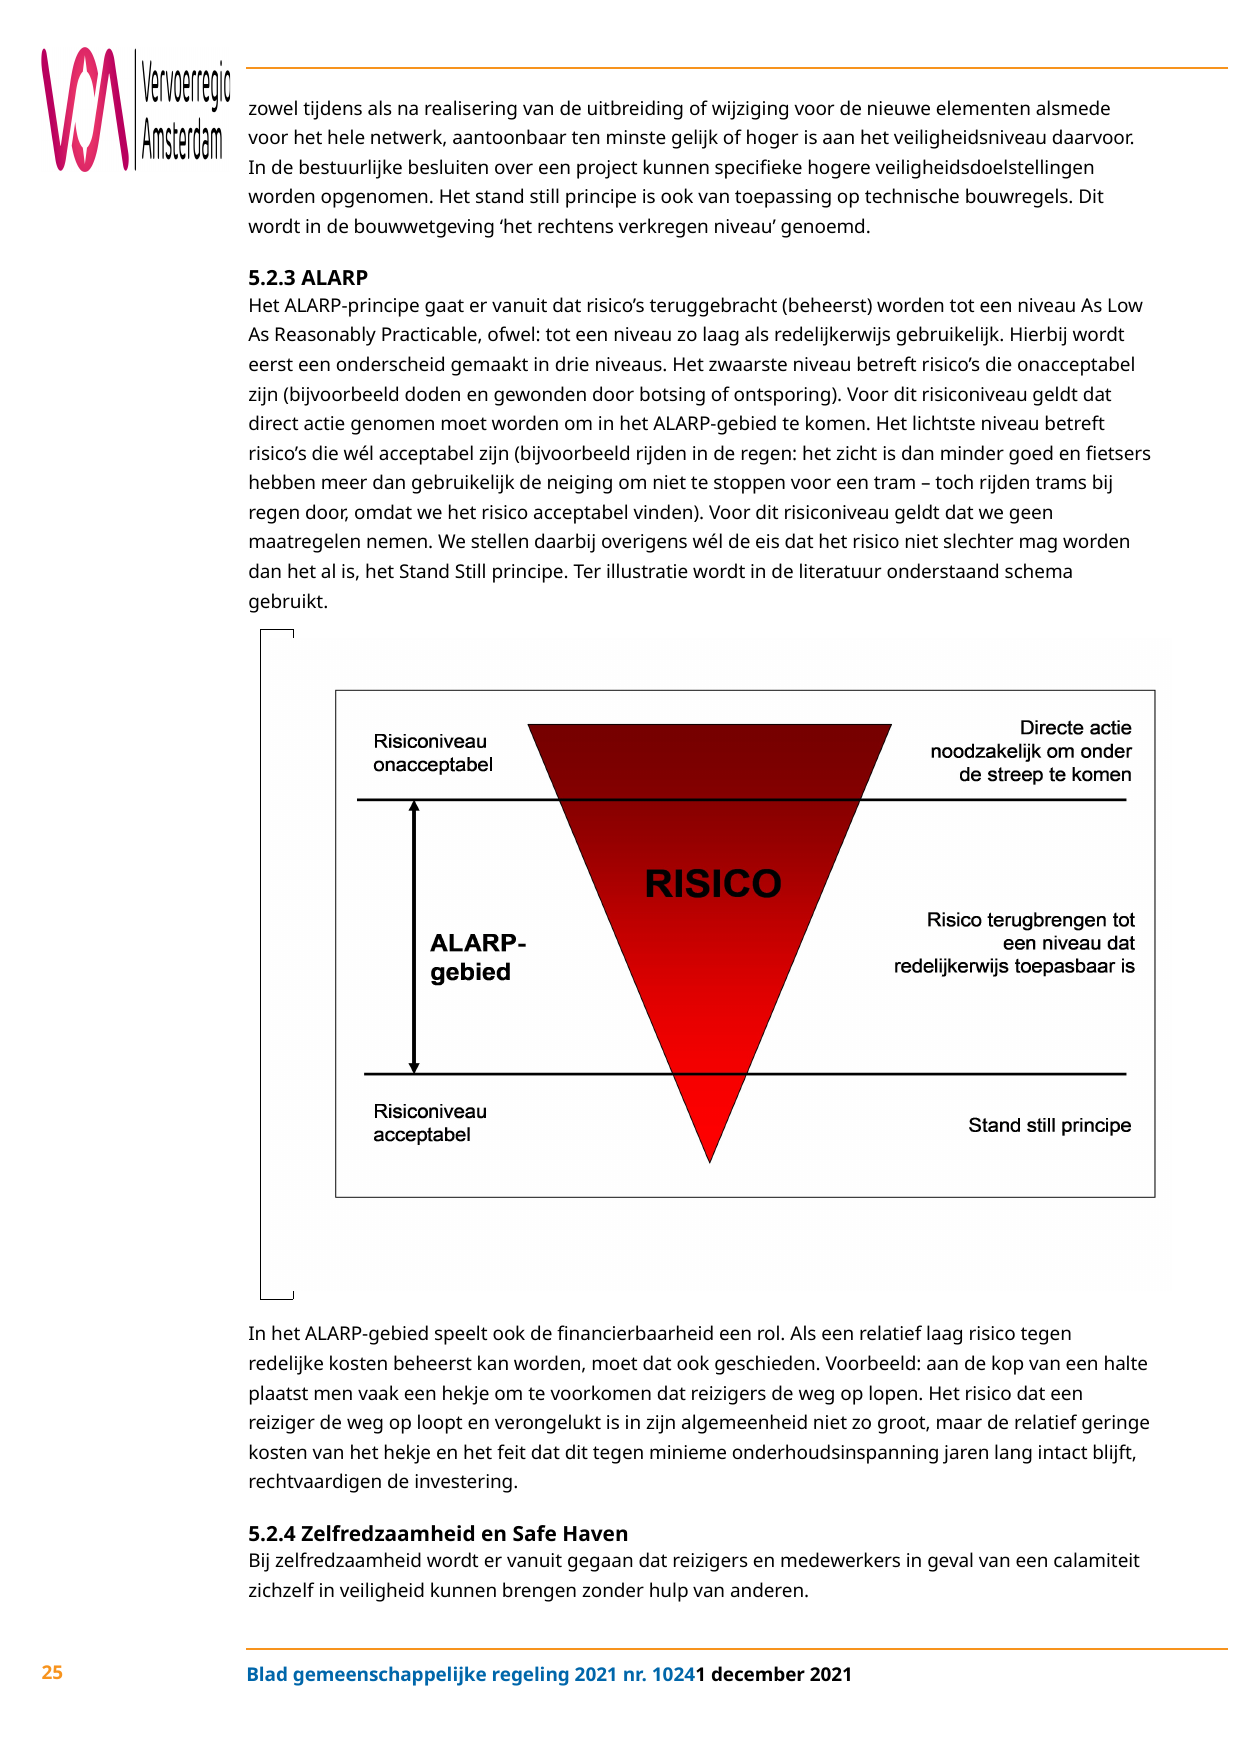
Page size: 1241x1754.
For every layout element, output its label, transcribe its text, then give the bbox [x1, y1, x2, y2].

text Het ALARP-principe gaat er vanuit dat risico’s teruggebracht (beheerst) worden tot een niveau As Low As Reasonably Practicable, ofwel: tot een niveau zo laag als redelijkerwijs gebruikelijk. Hierbij wordt eerst een onderscheid gemaakt in drie niveaus. Het zwaarste niveau betreft risico’s die onacceptabel zijn (bijvoorbeeld doden en gewonden door botsing of ontsporing). Voor dit risiconiveau geldt dat direct actie genomen moet worden om in het ALARP-gebied te komen. Het lichtste niveau betreft risico’s die wél acceptabel zijn (bijvoorbeeld rijden in de regen: het zicht is dan minder goed en fietsers hebben meer dan gebruikelijk de neiging om niet te stoppen voor een tram – toch rijden trams bij regen door, omdat we het risico acceptabel vinden). Voor dit risiconiveau geldt dat we geen maatregelen nemen. We stellen daarbij overigens wél de eis dat het risico niet slechter mag worden dan het al is, het Stand Still principe. Ter illustratie wordt in de literatuur onderstaand schema gebruikt. [248, 292, 1152, 613]
text Bij zelfredzaamheid wordt er vanuit gegaan dat reizigers en medewerkers in geval van een calamiteit zichzelf in veiligheid kunnen brengen zonder hulp van anderen. [248, 1547, 1152, 1603]
text 5.2.4 Zelfredzaamheid en Safe Haven [248, 1519, 1152, 1547]
picture [41, 47, 231, 172]
text In het ALARP-gebied speelt ook de financierbaarheid een rol. Als een relatief laag risico tegen redelijke kosten beheerst kan worden, moet dat ook geschieden. Voorbeeld: aan de kop van een halte plaatst men vaak een hekje om te voorkomen dat reizigers de weg op lopen. Het risico dat een reiziger de weg op loopt en verongelukt is in zijn algemeenheid niet zo groot, maar de relatief geringe kosten van het hekje en het feit dat dit tegen minieme onderhoudsinspanning jaren lang intact blijft, rechtvaardigen de investering. [248, 1321, 1152, 1494]
text zowel tijdens als na realisering van de uitbreiding of wijziging voor de nieuwe elementen alsmede voor het hele netwerk, aantoonbaar ten minste gelijk of hoger is aan het veiligheidsniveau daarvoor. In de bestuurlijke besluiten over een project kunnen specifieke hogere veiligheidsdoelstellingen worden opgenomen. Het stand still principe is ook van toepassing op technische bouwregels. Dit wordt in de bouwwetgeving ‘het rechtens verkregen niveau’ genoemd. [248, 95, 1152, 239]
picture [268, 638, 1173, 1291]
text 5.2.3 ALARP [248, 263, 1152, 292]
